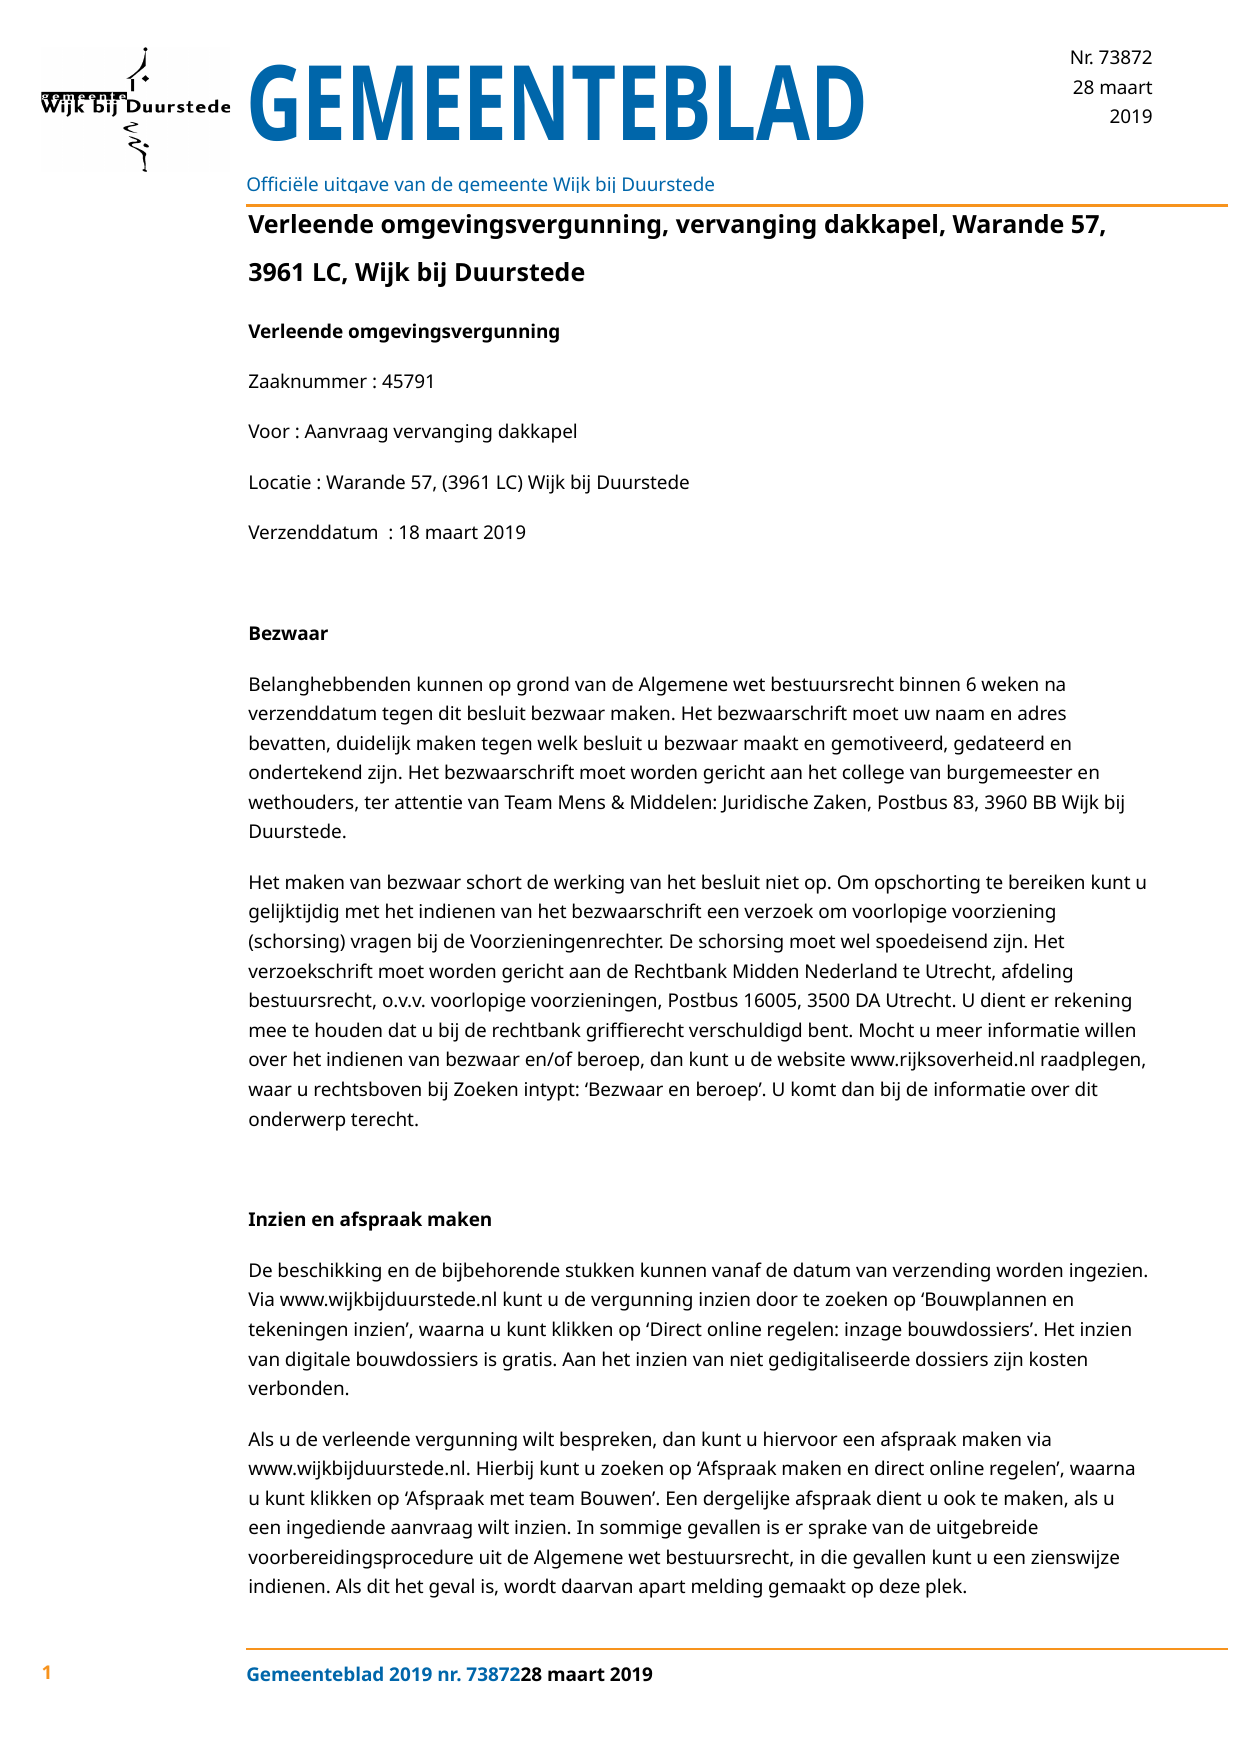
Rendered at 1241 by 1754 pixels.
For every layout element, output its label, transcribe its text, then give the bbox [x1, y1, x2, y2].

text Als u de verleende vergunning wilt bespreken, dan kunt u hiervoor een afspraak maken via www.wijkbijduurstede.nl. Hierbij kunt u zoeken op ‘Afspraak maken en direct online regelen’, waarna u kunt klikken op ‘Afspraak met team Bouwen’. Een dergelijke afspraak dient u ook te maken, als u een ingediende aanvraag wilt inzien. In sommige gevallen is er sprake van de uitgebreide voorbereidingsprocedure uit de Algemene wet bestuursrecht, in die gevallen kunt u een zienswijze indienen. Als dit het geval is, wordt daarvan apart melding gemaakt op deze plek. [248, 1426, 1152, 1599]
picture [41, 47, 231, 172]
text Verzenddatum : 18 maart 2019 [248, 519, 1152, 545]
text Verleende omgevingsvergunning [248, 318, 1152, 344]
text Inzien en afspraak maken [248, 1207, 1152, 1232]
text Zaaknummer : 45791 [248, 368, 1152, 394]
text Bezwaar [248, 620, 1152, 646]
text De beschikking en de bijbehorende stukken kunnen vanaf de datum van verzending worden ingezien. Via www.wijkbijduurstede.nl kunt u de vergunning inzien door te zoeken op ‘Bouwplannen en tekeningen inzien’, waarna u kunt klikken op ‘Direct online regelen: inzage bouwdossiers’. Het inzien van digitale bouwdossiers is gratis. Aan het inzien van niet gedigitaliseerde dossiers zijn kosten verbonden. [248, 1257, 1152, 1401]
text Locatie : Warande 57, (3961 LC) Wijk bij Duurstede [248, 469, 1152, 495]
text Voor : Aanvraag vervanging dakkapel [248, 419, 1152, 444]
text Belanghebbenden kunnen op grond van de Algemene wet bestuursrecht binnen 6 weken na verzenddatum tegen dit besluit bezwaar maken. Het bezwaarschrift moet uw naam en adres bevatten, duidelijk maken tegen welk besluit u bezwaar maakt en gemotiveerd, gedateerd en ondertekend zijn. Het bezwaarschrift moet worden gericht aan het college van burgemeester en wethouders, ter attentie van Team Mens & Middelen: Juridische Zaken, Postbus 83, 3960 BB Wijk bij Duurstede. [248, 671, 1152, 844]
text Verleende omgevingsvergunning, vervanging dakkapel, Warande 57, 3961 LC, Wijk bij Duurstede [248, 207, 1152, 288]
text Het maken van bezwaar schort de werking van het besluit niet op. Om opschorting te bereiken kunt u gelijktijdig met het indienen van het bezwaarschrift een verzoek om voorlopige voorziening (schorsing) vragen bij de Voorzieningenrechter. De schorsing moet wel spoedeisend zijn. Het verzoekschrift moet worden gericht aan de Rechtbank Midden Nederland te Utrecht, afdeling bestuursrecht, o.v.v. voorlopige voorzieningen, Postbus 16005, 3500 DA Utrecht. U dient er rekening mee te houden dat u bij de rechtbank griffierecht verschuldigd bent. Mocht u meer informatie willen over het indienen van bezwaar en/of beroep, dan kunt u de website www.rijksoverheid.nl raadplegen, waar u rechtsboven bij Zoeken intypt: ‘Bezwaar en beroep’. U komt dan bij de informatie over dit onderwerp terecht. [248, 869, 1152, 1132]
